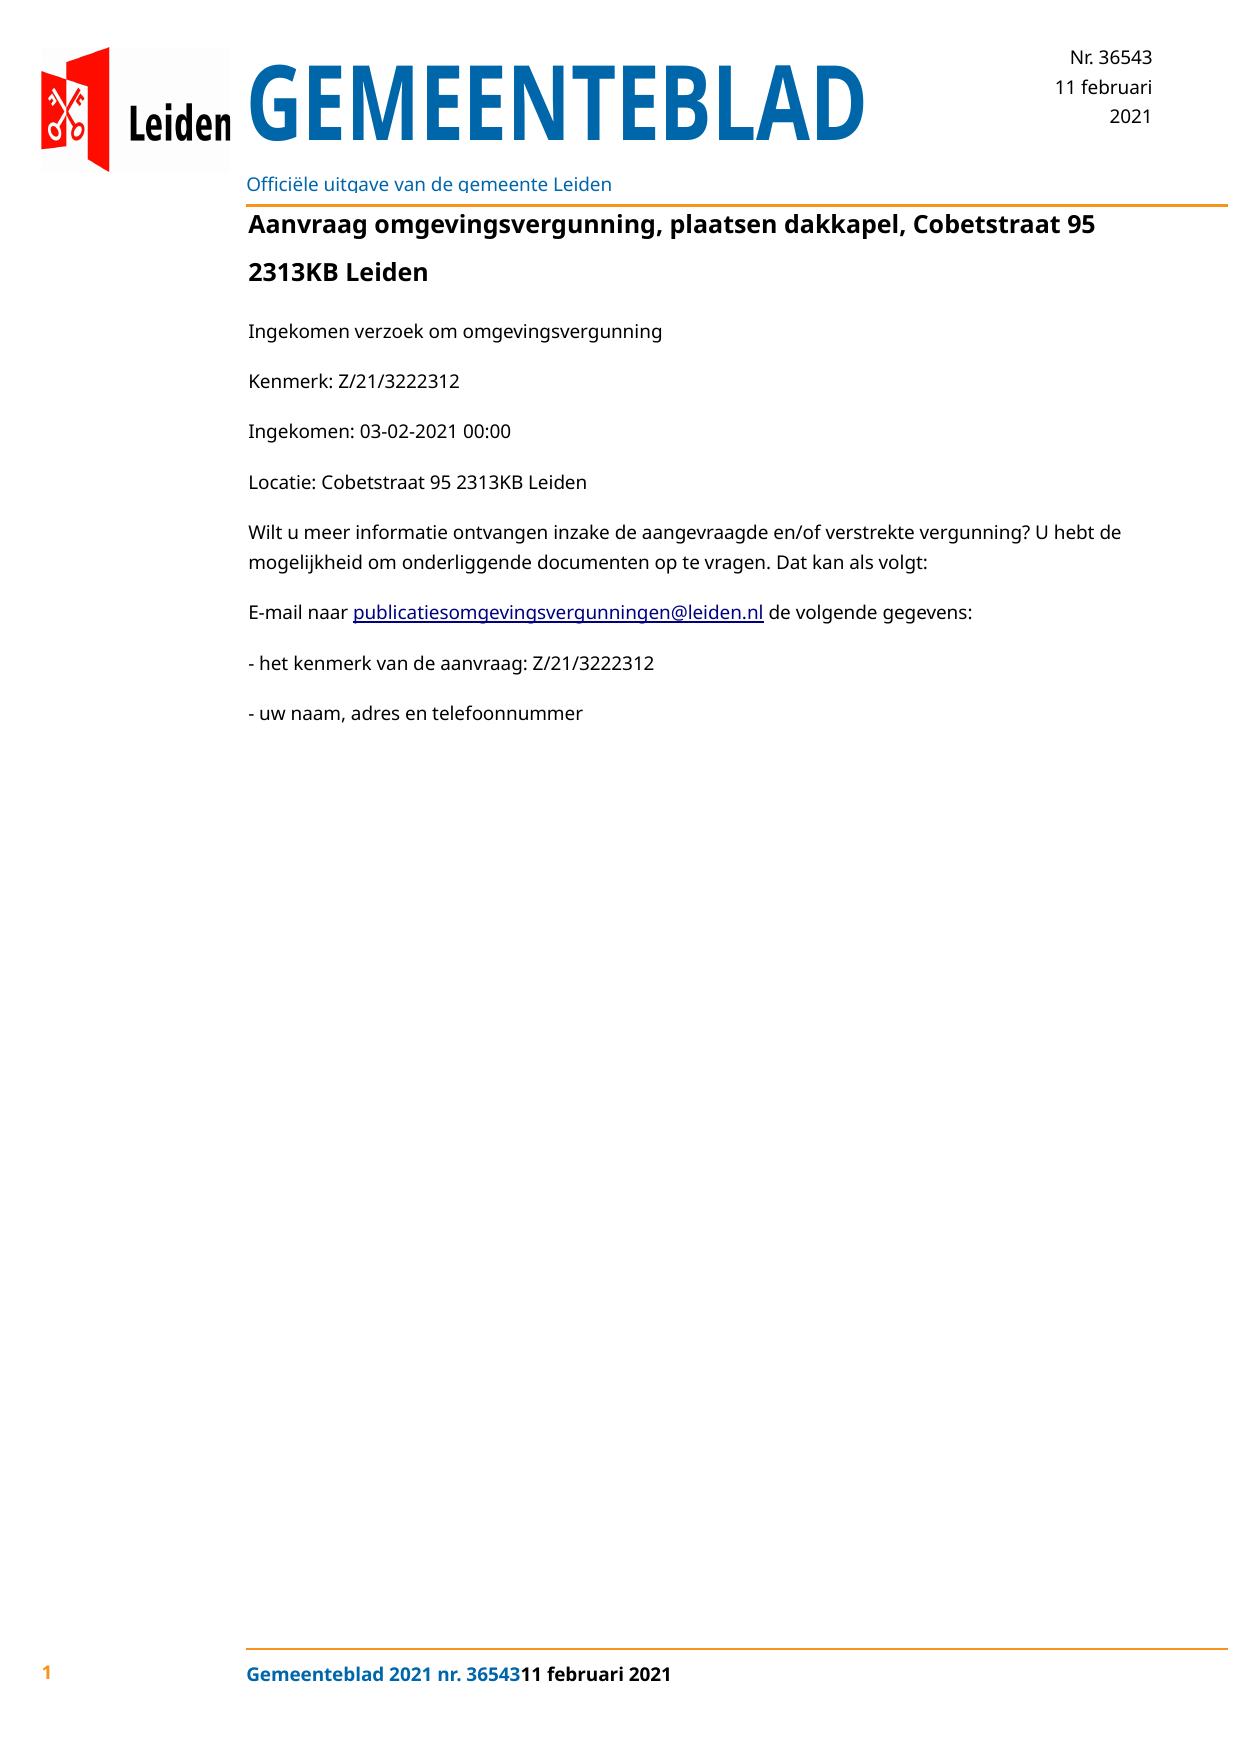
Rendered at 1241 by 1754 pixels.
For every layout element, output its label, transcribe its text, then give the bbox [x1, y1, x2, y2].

text Ingekomen verzoek om omgevingsvergunning [248, 318, 1152, 344]
text Ingekomen: 03-02-2021 00:00 [248, 419, 1152, 444]
picture [41, 47, 231, 172]
text - uw naam, adres en telefoonnummer [248, 700, 1152, 726]
text Kenmerk: Z/21/3222312 [248, 368, 1152, 394]
text Wilt u meer informatie ontvangen inzake de aangevraagde en/of verstrekte vergunning? U hebt de mogelijkheid om onderliggende documenten op te vragen. Dat kan als volgt: [248, 519, 1152, 575]
text Aanvraag omgevingsvergunning, plaatsen dakkapel, Cobetstraat 95 2313KB Leiden [248, 207, 1152, 288]
text Locatie: Cobetstraat 95 2313KB Leiden [248, 469, 1152, 495]
text E-mail naar publicatiesomgevingsvergunningen@leiden.nl de volgende gegevens: [248, 599, 1152, 625]
text - het kenmerk van de aanvraag: Z/21/3222312 [248, 650, 1152, 676]
